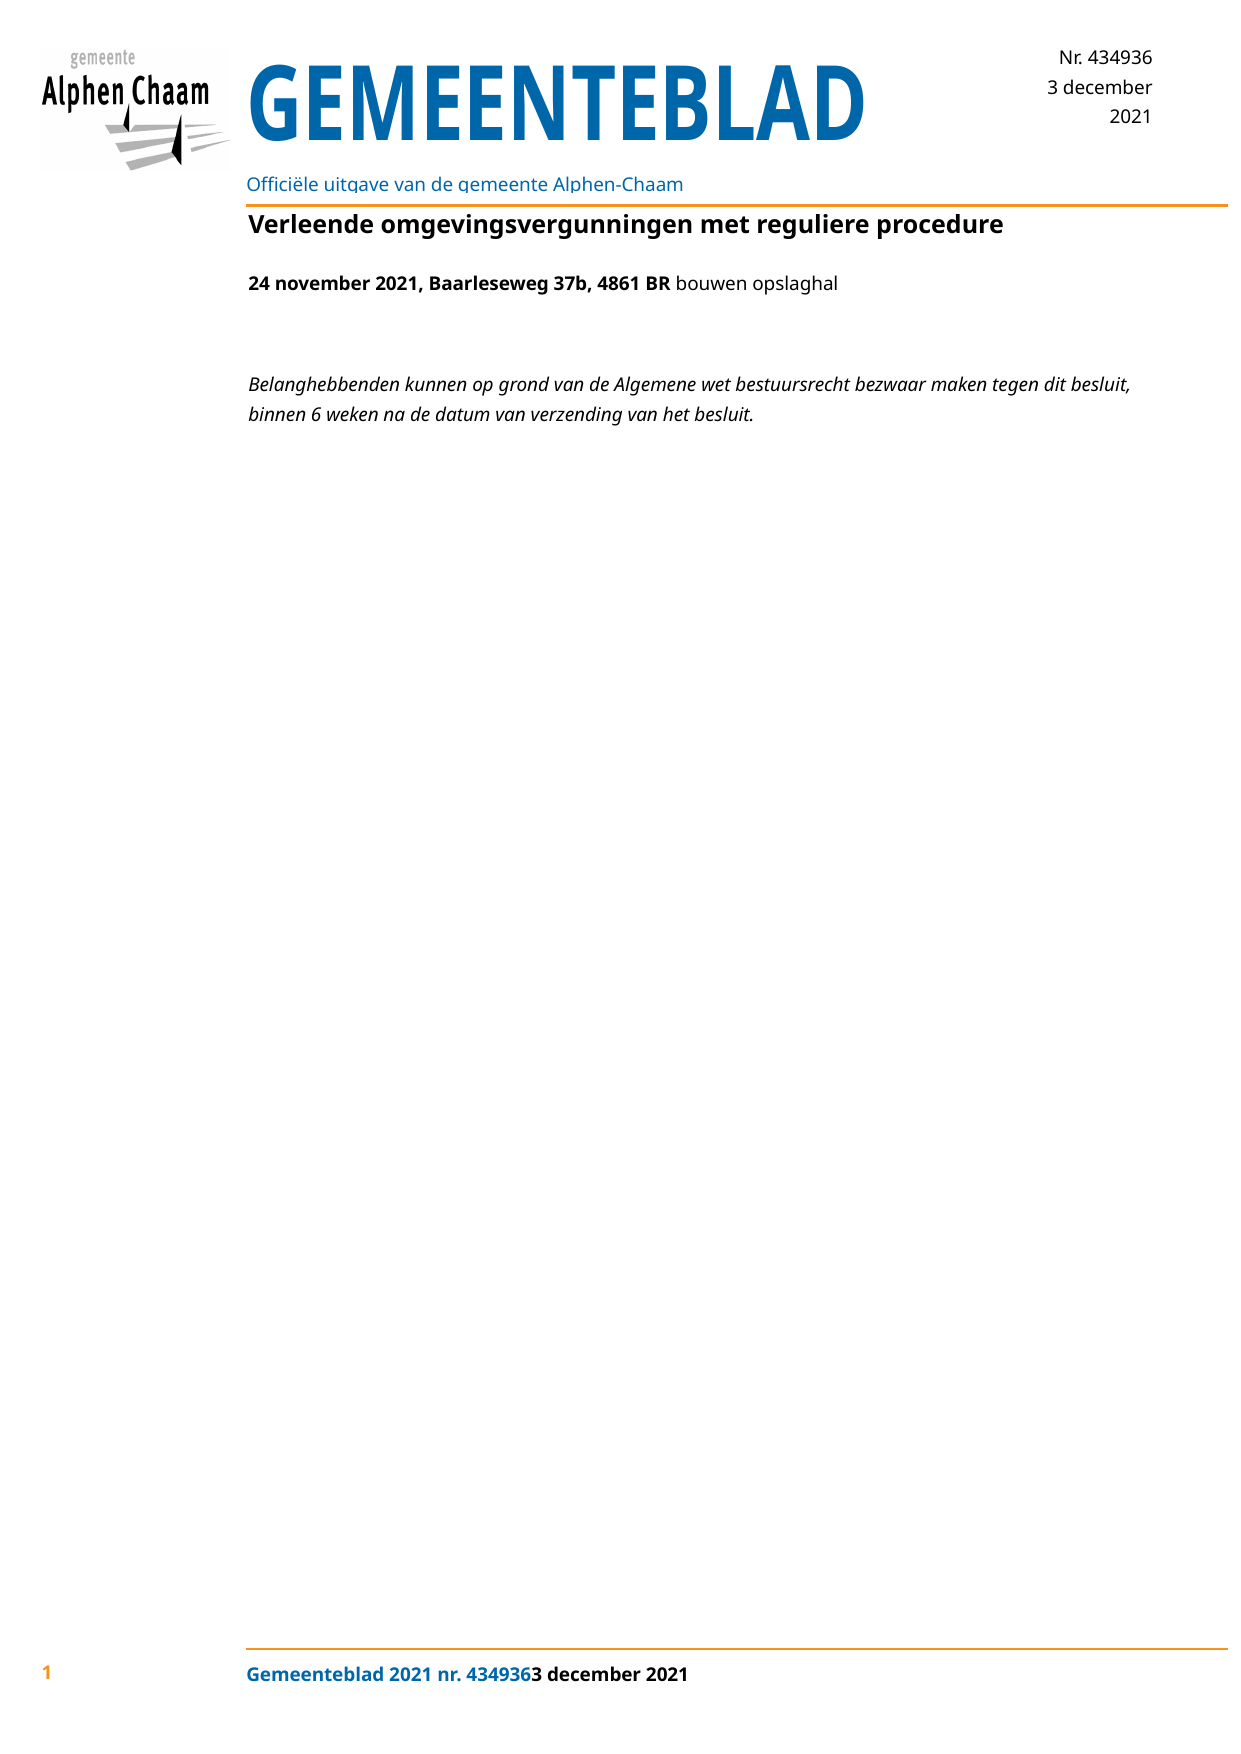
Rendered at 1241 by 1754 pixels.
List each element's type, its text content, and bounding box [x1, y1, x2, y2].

picture [41, 47, 231, 172]
text Verleende omgevingsvergunningen met reguliere procedure [248, 207, 1152, 241]
text 24 november 2021, Baarleseweg 37b, 4861 BR bouwen opslaghal [248, 270, 1152, 296]
text Belanghebbenden kunnen op grond van de Algemene wet bestuursrecht bezwaar maken tegen dit besluit, binnen 6 weken na de datum van verzending van het besluit. [248, 371, 1152, 426]
